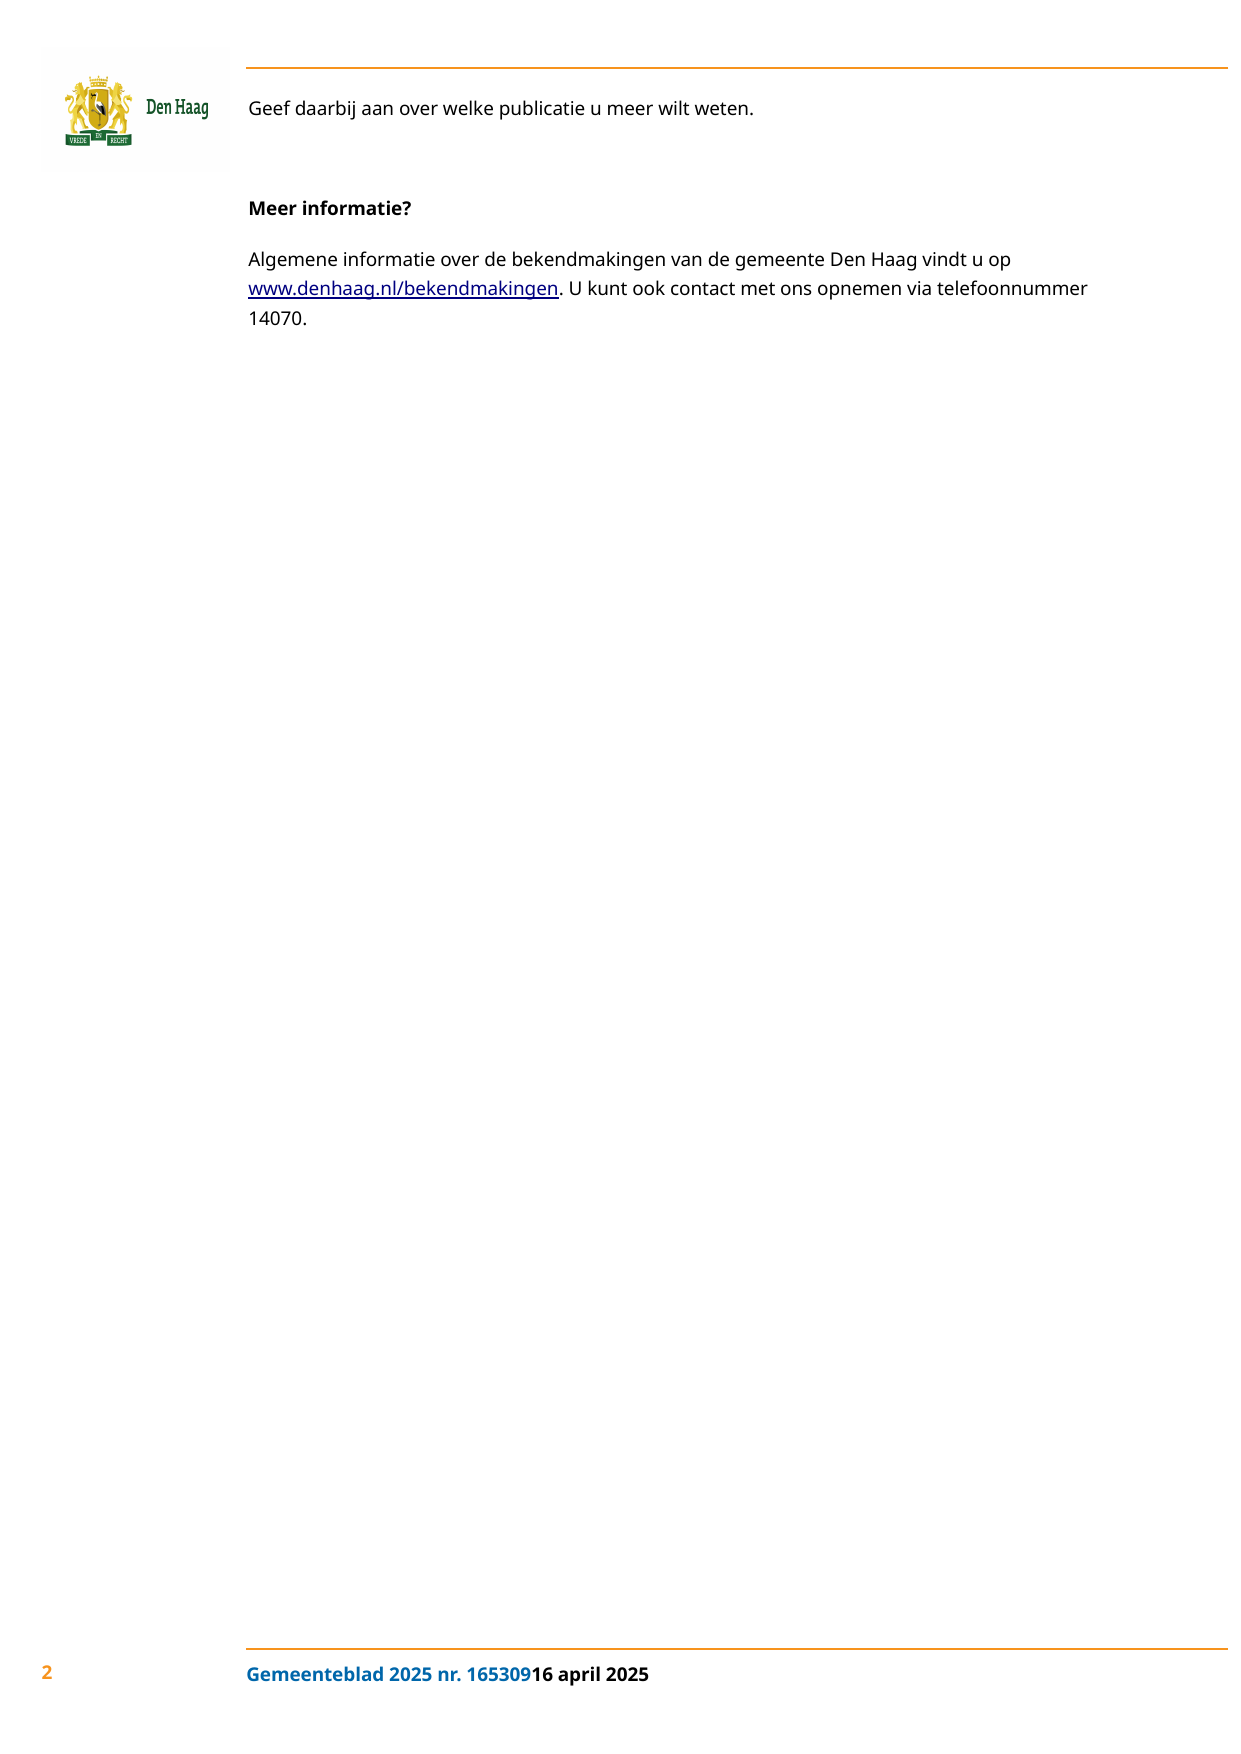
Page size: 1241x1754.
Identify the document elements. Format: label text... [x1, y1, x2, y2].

text Meer informatie? [248, 196, 1152, 221]
text Geef daarbij aan over welke publicatie u meer wilt weten. [248, 95, 1152, 121]
picture [41, 47, 231, 172]
text Algemene informatie over de bekendmakingen van de gemeente Den Haag vindt u op www.denhaag.nl/bekendmakingen. U kunt ook contact met ons opnemen via telefoonnummer 14070. [248, 246, 1152, 331]
